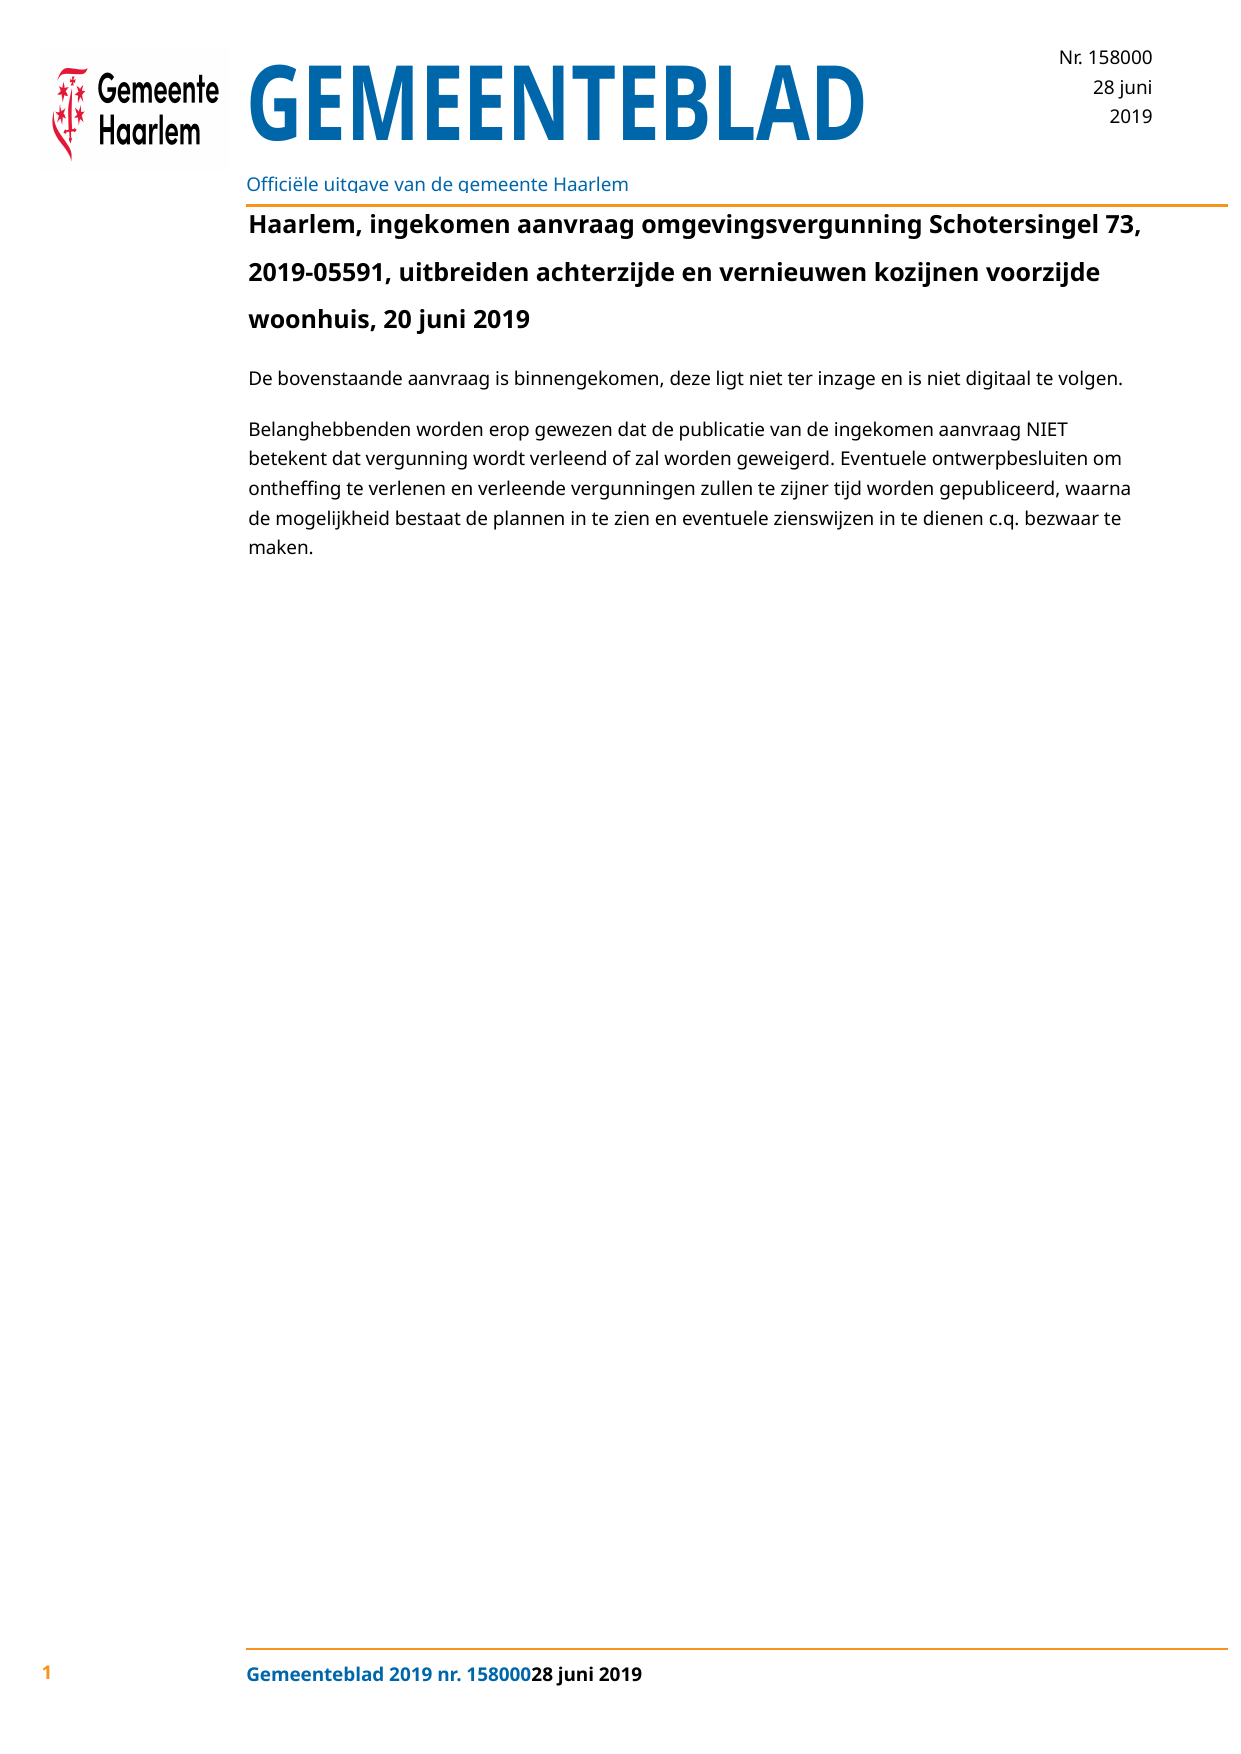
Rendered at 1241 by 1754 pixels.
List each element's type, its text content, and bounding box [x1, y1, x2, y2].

text Haarlem, ingekomen aanvraag omgevingsvergunning Schotersingel 73, 2019-05591, uitbreiden achterzijde en vernieuwen kozijnen voorzijde woonhuis, 20 juni 2019 [248, 207, 1152, 336]
picture [41, 47, 231, 172]
text De bovenstaande aanvraag is binnengekomen, deze ligt niet ter inzage en is niet digitaal te volgen. [248, 366, 1152, 391]
text Belanghebbenden worden erop gewezen dat de publicatie van de ingekomen aanvraag NIET betekent dat vergunning wordt verleend of zal worden geweigerd. Eventuele ontwerpbesluiten om ontheffing te verlenen en verleende vergunningen zullen te zijner tijd worden gepubliceerd, waarna de mogelijkheid bestaat de plannen in te zien en eventuele zienswijzen in te dienen c.q. bezwaar te maken. [248, 416, 1152, 560]
